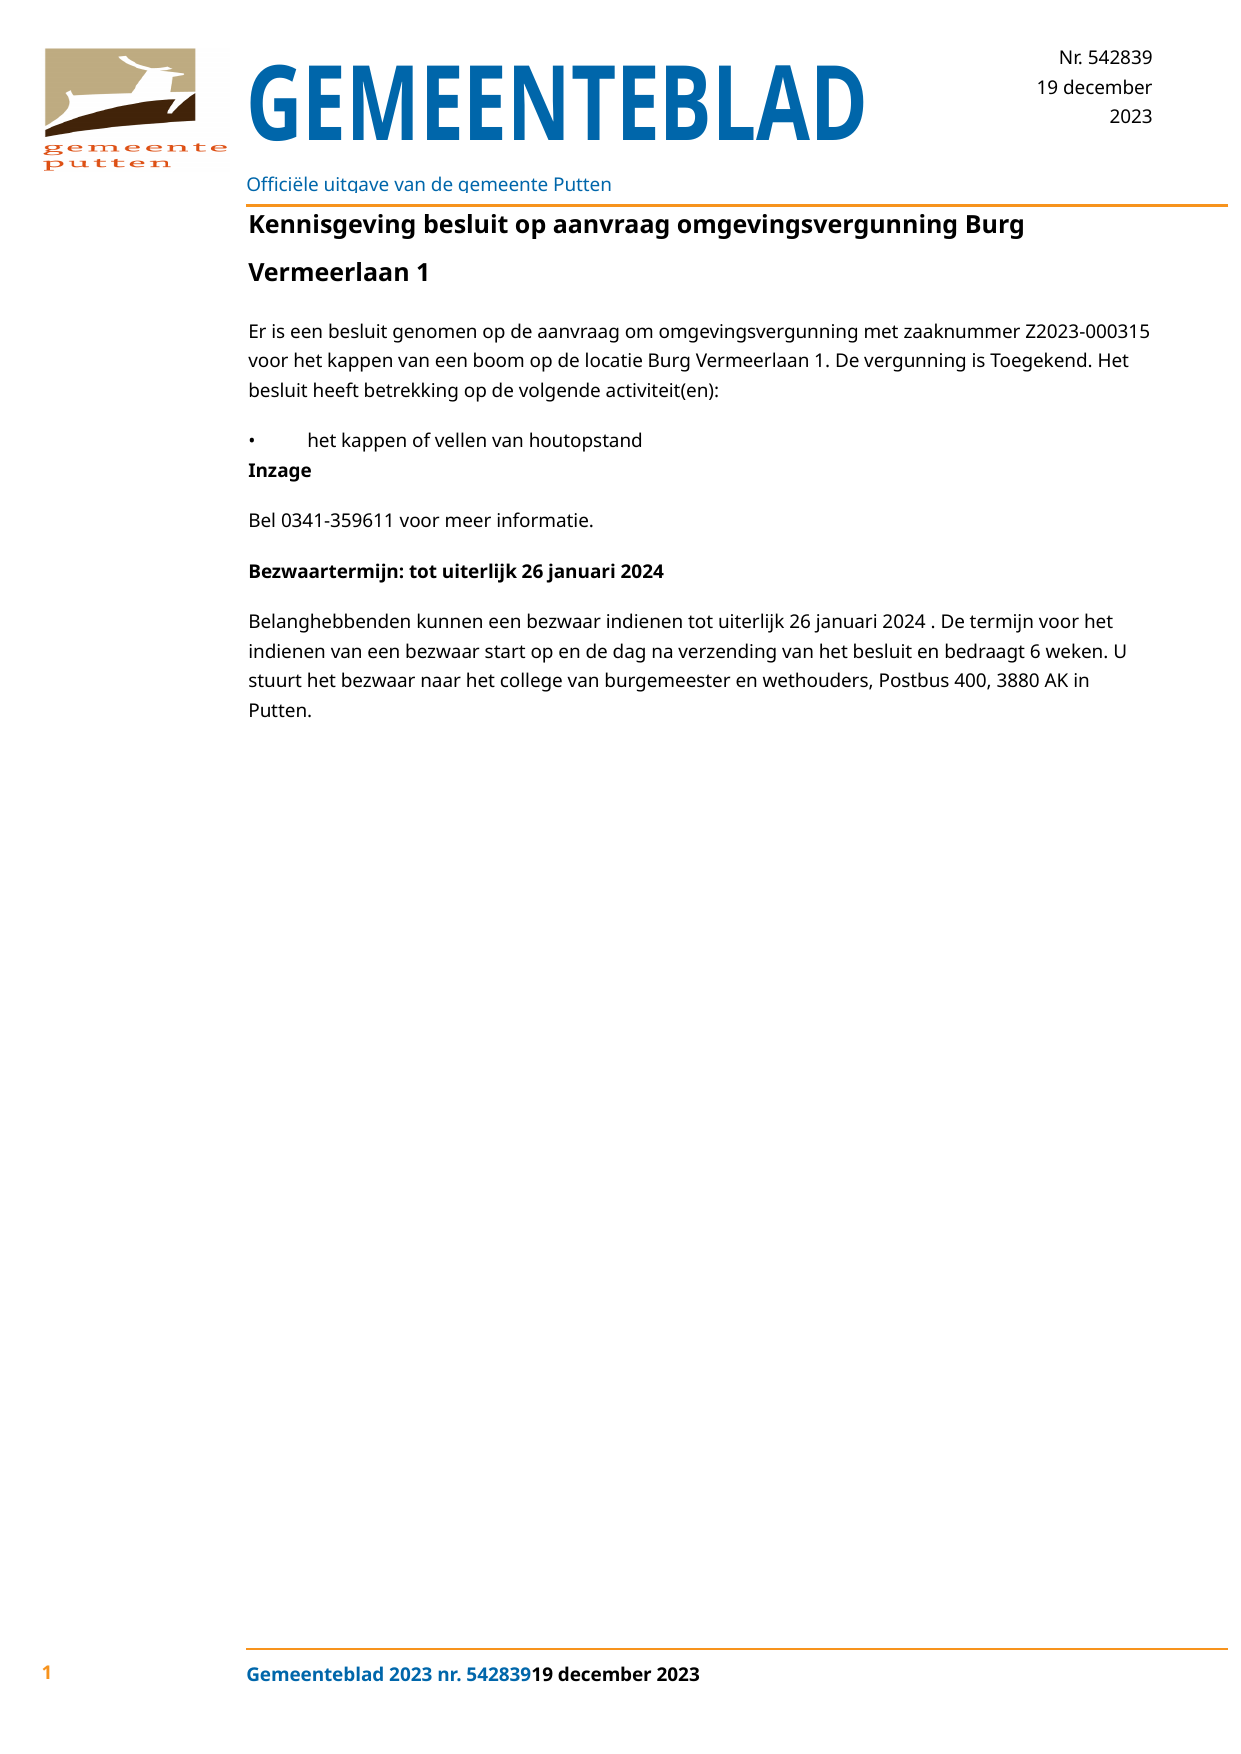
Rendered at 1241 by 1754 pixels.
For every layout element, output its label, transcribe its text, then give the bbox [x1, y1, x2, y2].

list het kappen of vellen van houtopstand [248, 427, 1152, 453]
text Kennisgeving besluit op aanvraag omgevingsvergunning Burg Vermeerlaan 1 [248, 207, 1152, 288]
text Er is een besluit genomen op de aanvraag om omgevingsvergunning met zaaknummer Z2023-000315 voor het kappen van een boom op de locatie Burg Vermeerlaan 1. De vergunning is Toegekend. Het besluit heeft betrekking op de volgende activiteit(en): [248, 318, 1152, 403]
text Inzage [248, 457, 1152, 483]
text Bel 0341-359611 voor meer informatie. [248, 507, 1152, 533]
text Belanghebbenden kunnen een bezwaar indienen tot uiterlijk 26 januari 2024 . De termijn voor het indienen van een bezwaar start op en de dag na verzending van het besluit en bedraagt 6 weken. U stuurt het bezwaar naar het college van burgemeester en wethouders, Postbus 400, 3880 AK in Putten. [248, 608, 1152, 723]
picture [41, 47, 231, 172]
text Bezwaartermijn: tot uiterlijk 26 januari 2024 [248, 558, 1152, 584]
